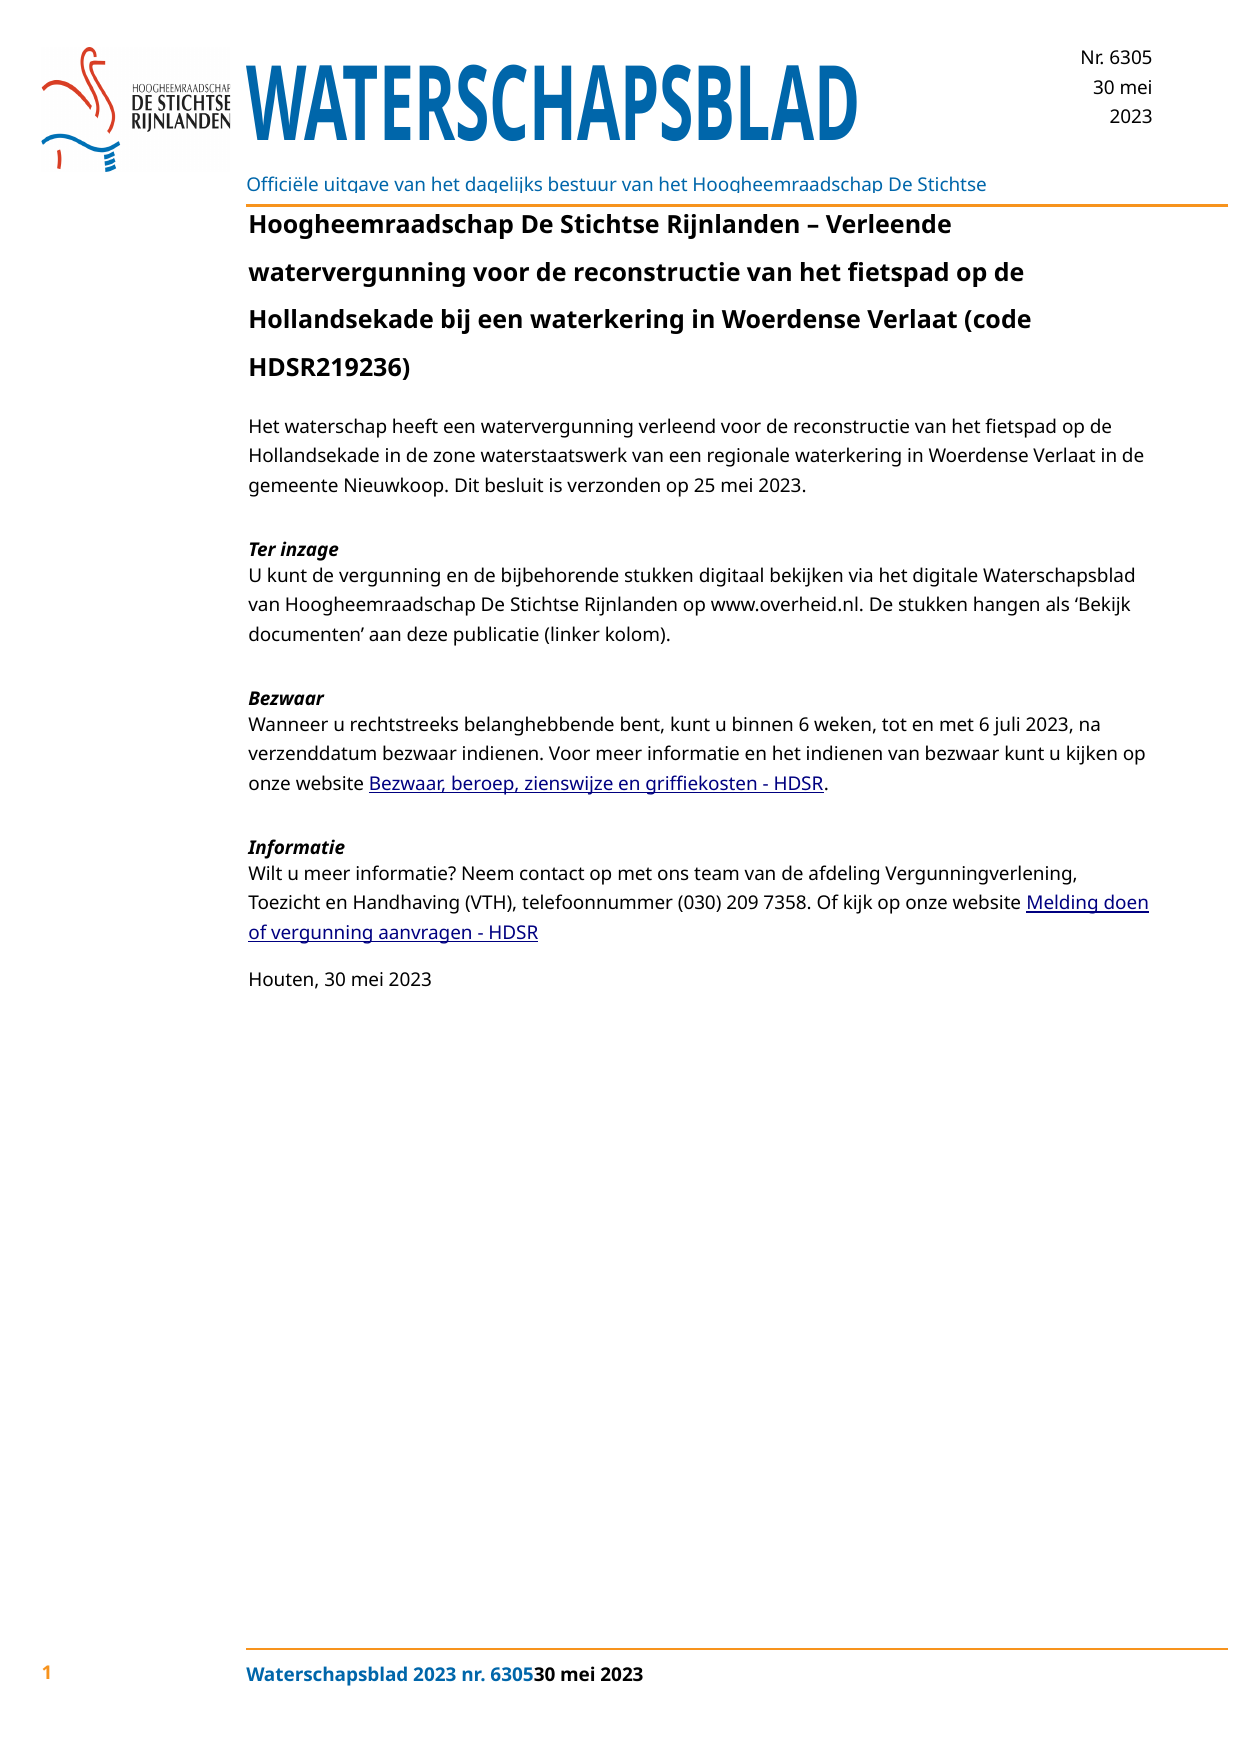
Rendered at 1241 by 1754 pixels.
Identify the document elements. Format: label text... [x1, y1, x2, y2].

text U kunt de vergunning en de bijbehorende stukken digitaal bekijken via het digitale Waterschapsblad van Hoogheemraadschap De Stichtse Rijnlanden op www.overheid.nl. De stukken hangen als ‘Bekijk documenten’ aan deze publicatie (linker kolom). [248, 562, 1152, 647]
picture [41, 47, 231, 172]
text Bezwaar [248, 685, 1152, 711]
text Wilt u meer informatie? Neem contact op met ons team van de afdeling Vergunningverlening, Toezicht en Handhaving (VTH), telefoonnummer (030) 209 7358. Of kijk op onze website Melding doen of vergunning aanvragen - HDSR [248, 860, 1152, 944]
text Ter inzage [248, 536, 1152, 562]
text Het waterschap heeft een watervergunning verleend voor de reconstructie van het fietspad op de Hollandsekade in de zone waterstaatswerk van een regionale waterkering in Woerdense Verlaat in de gemeente Nieuwkoop. Dit besluit is verzonden op 25 mei 2023. [248, 413, 1152, 498]
text Houten, 30 mei 2023 [248, 967, 1152, 992]
text Wanneer u rechtstreeks belanghebbende bent, kunt u binnen 6 weken, tot en met 6 juli 2023, na verzenddatum bezwaar indienen. Voor meer informatie en het indienen van bezwaar kunt u kijken op onze website Bezwaar, beroep, zienswijze en griffiekosten - HDSR. [248, 711, 1152, 796]
text Informatie [248, 834, 1152, 860]
text Hoogheemraadschap De Stichtse Rijnlanden – Verleende watervergunning voor de reconstructie van het fietspad op de Hollandsekade bij een waterkering in Woerdense Verlaat (code HDSR219236) [248, 207, 1152, 384]
